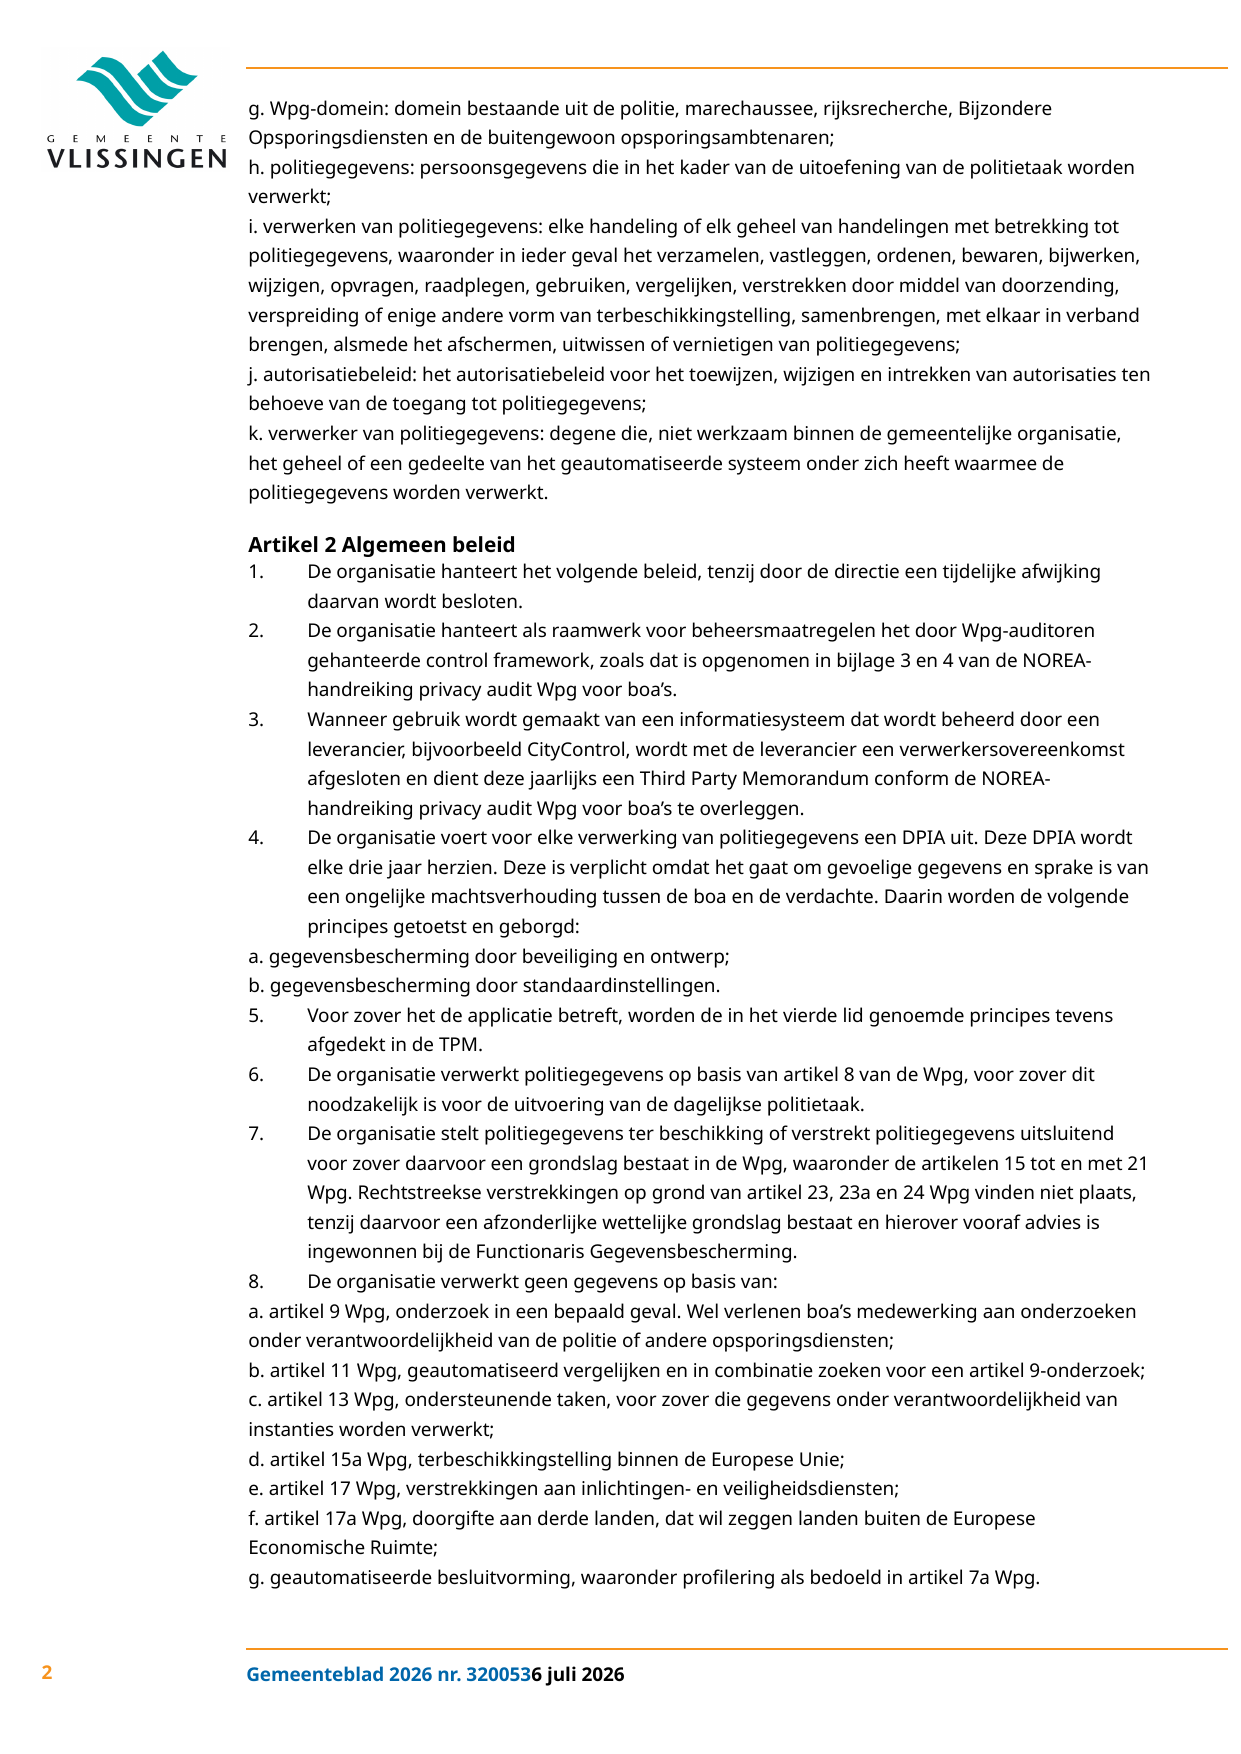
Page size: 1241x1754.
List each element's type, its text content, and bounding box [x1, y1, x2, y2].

list Voor zover het de applicatie betreft, worden de in het vierde lid genoemde principes tevens afgedekt in de TPM. [248, 1002, 1152, 1057]
text h. politiegegevens: persoonsgegevens die in het kader van de uitoefening van de politietaak worden verwerkt; [248, 154, 1152, 209]
text Artikel 2 Algemeen beleid [248, 530, 1152, 558]
text f. artikel 17a Wpg, doorgifte aan derde landen, dat wil zeggen landen buiten de Europese Economische Ruimte; [248, 1505, 1152, 1560]
text e. artikel 17 Wpg, verstrekkingen aan inlichtingen- en veiligheidsdiensten; [248, 1475, 1152, 1501]
text i. verwerken van politiegegevens: elke handeling of elk geheel van handelingen met betrekking tot politiegegevens, waaronder in ieder geval het verzamelen, vastleggen, ordenen, bewaren, bijwerken, wijzigen, opvragen, raadplegen, gebruiken, vergelijken, verstrekken door middel van doorzending, verspreiding of enige andere vorm van terbeschikkingstelling, samenbrengen, met elkaar in verband brengen, alsmede het afschermen, uitwissen of vernietigen van politiegegevens; [248, 213, 1152, 357]
text b. artikel 11 Wpg, geautomatiseerd vergelijken en in combinatie zoeken voor een artikel 9-onderzoek; [248, 1357, 1152, 1383]
list De organisatie hanteert het volgende beleid, tenzij door de directie een tijdelijke afwijking daarvan wordt besloten. [248, 558, 1152, 613]
text g. geautomatiseerde besluitvorming, waaronder profilering als bedoeld in artikel 7a Wpg. [248, 1564, 1152, 1590]
list De organisatie stelt politiegegevens ter beschikking of verstrekt politiegegevens uitsluitend voor zover daarvoor een grondslag bestaat in de Wpg, waaronder de artikelen 15 tot en met 21 Wpg. Rechtstreekse verstrekkingen op grond van artikel 23, 23a en 24 Wpg vinden niet plaats, tenzij daarvoor een afzonderlijke wettelijke grondslag bestaat en hierover vooraf advies is ingewonnen bij de Functionaris Gegevensbescherming. [248, 1120, 1152, 1264]
text a. artikel 9 Wpg, onderzoek in een bepaald geval. Wel verlenen boa’s medewerking aan onderzoeken onder verantwoordelijkheid van de politie of andere opsporingsdiensten; [248, 1298, 1152, 1353]
text g. Wpg-domein: domein bestaande uit de politie, marechaussee, rijksrecherche, Bijzondere Opsporingsdiensten en de buitengewoon opsporingsambtenaren; [248, 95, 1152, 150]
text d. artikel 15a Wpg, terbeschikkingstelling binnen de Europese Unie; [248, 1446, 1152, 1471]
list De organisatie verwerkt politiegegevens op basis van artikel 8 van de Wpg, voor zover dit noodzakelijk is voor de uitvoering van de dagelijkse politietaak. [248, 1061, 1152, 1116]
text c. artikel 13 Wpg, ondersteunende taken, voor zover die gegevens onder verantwoordelijkheid van instanties worden verwerkt; [248, 1387, 1152, 1442]
list Wanneer gebruik wordt gemaakt van een informatiesysteem dat wordt beheerd door een leverancier, bijvoorbeeld CityControl, wordt met de leverancier een verwerkersovereenkomst afgesloten en dient deze jaarlijks een Third Party Memorandum conform de NOREA-handreiking privacy audit Wpg voor boa’s te overleggen. [248, 706, 1152, 821]
text b. gegevensbescherming door standaardinstellingen. [248, 972, 1152, 998]
text k. verwerker van politiegegevens: degene die, niet werkzaam binnen de gemeentelijke organisatie, het geheel of een gedeelte van het geautomatiseerde systeem onder zich heeft waarmee de politiegegevens worden verwerkt. [248, 420, 1152, 505]
list De organisatie hanteert als raamwerk voor beheersmaatregelen het door Wpg-auditoren gehanteerde control framework, zoals dat is opgenomen in bijlage 3 en 4 van de NOREA-handreiking privacy audit Wpg voor boa’s. [248, 617, 1152, 702]
list De organisatie voert voor elke verwerking van politiegegevens een DPIA uit. Deze DPIA wordt elke drie jaar herzien. Deze is verplicht omdat het gaat om gevoelige gegevens en sprake is van een ongelijke machtsverhouding tussen de boa en de verdachte. Daarin worden de volgende principes getoetst en geborgd: [248, 824, 1152, 939]
text a. gegevensbescherming door beveiliging en ontwerp; [248, 943, 1152, 968]
list De organisatie verwerkt geen gegevens op basis van: [248, 1268, 1152, 1294]
picture [41, 47, 231, 172]
text j. autorisatiebeleid: het autorisatiebeleid voor het toewijzen, wijzigen en intrekken van autorisaties ten behoeve van de toegang tot politiegegevens; [248, 361, 1152, 416]
